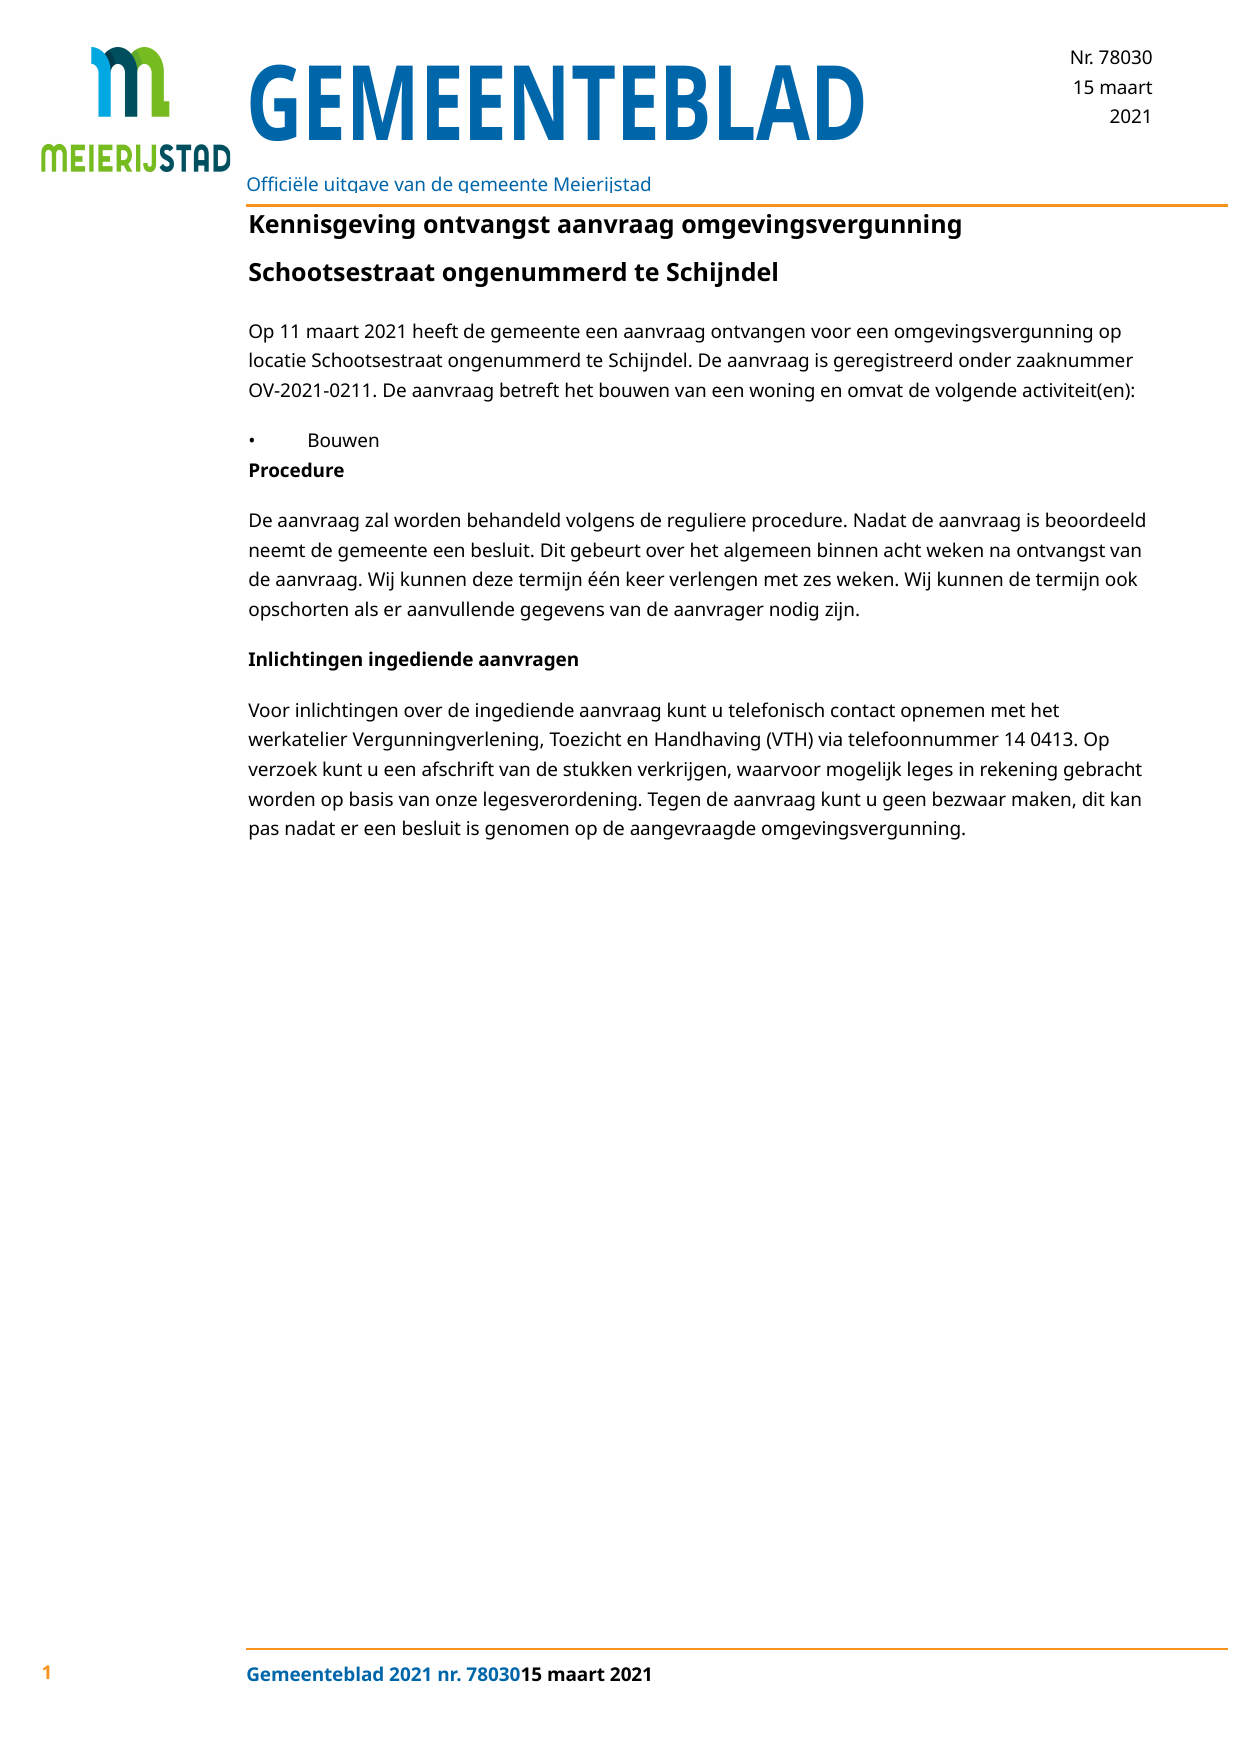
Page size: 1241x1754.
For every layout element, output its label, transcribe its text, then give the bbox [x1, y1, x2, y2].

picture [41, 47, 231, 172]
text Voor inlichtingen over de ingediende aanvraag kunt u telefonisch contact opnemen met het werkatelier Vergunningverlening, Toezicht en Handhaving (VTH) via telefoonnummer 14 0413. Op verzoek kunt u een afschrift van de stukken verkrijgen, waarvoor mogelijk leges in rekening gebracht worden op basis van onze legesverordening. Tegen de aanvraag kunt u geen bezwaar maken, dit kan pas nadat er een besluit is genomen op de aangevraagde omgevingsvergunning. [248, 697, 1152, 841]
text Kennisgeving ontvangst aanvraag omgevingsvergunning Schootsestraat ongenummerd te Schijndel [248, 207, 1152, 288]
text Op 11 maart 2021 heeft de gemeente een aanvraag ontvangen voor een omgevingsvergunning op locatie Schootsestraat ongenummerd te Schijndel. De aanvraag is geregistreerd onder zaaknummer OV-2021-0211. De aanvraag betreft het bouwen van een woning en omvat de volgende activiteit(en): [248, 318, 1152, 403]
list Bouwen [248, 427, 1152, 453]
text De aanvraag zal worden behandeld volgens de reguliere procedure. Nadat de aanvraag is beoordeeld neemt de gemeente een besluit. Dit gebeurt over het algemeen binnen acht weken na ontvangst van de aanvraag. Wij kunnen deze termijn één keer verlengen met zes weken. Wij kunnen de termijn ook opschorten als er aanvullende gegevens van de aanvrager nodig zijn. [248, 507, 1152, 622]
text Procedure [248, 457, 1152, 483]
text Inlichtingen ingediende aanvragen [248, 647, 1152, 672]
